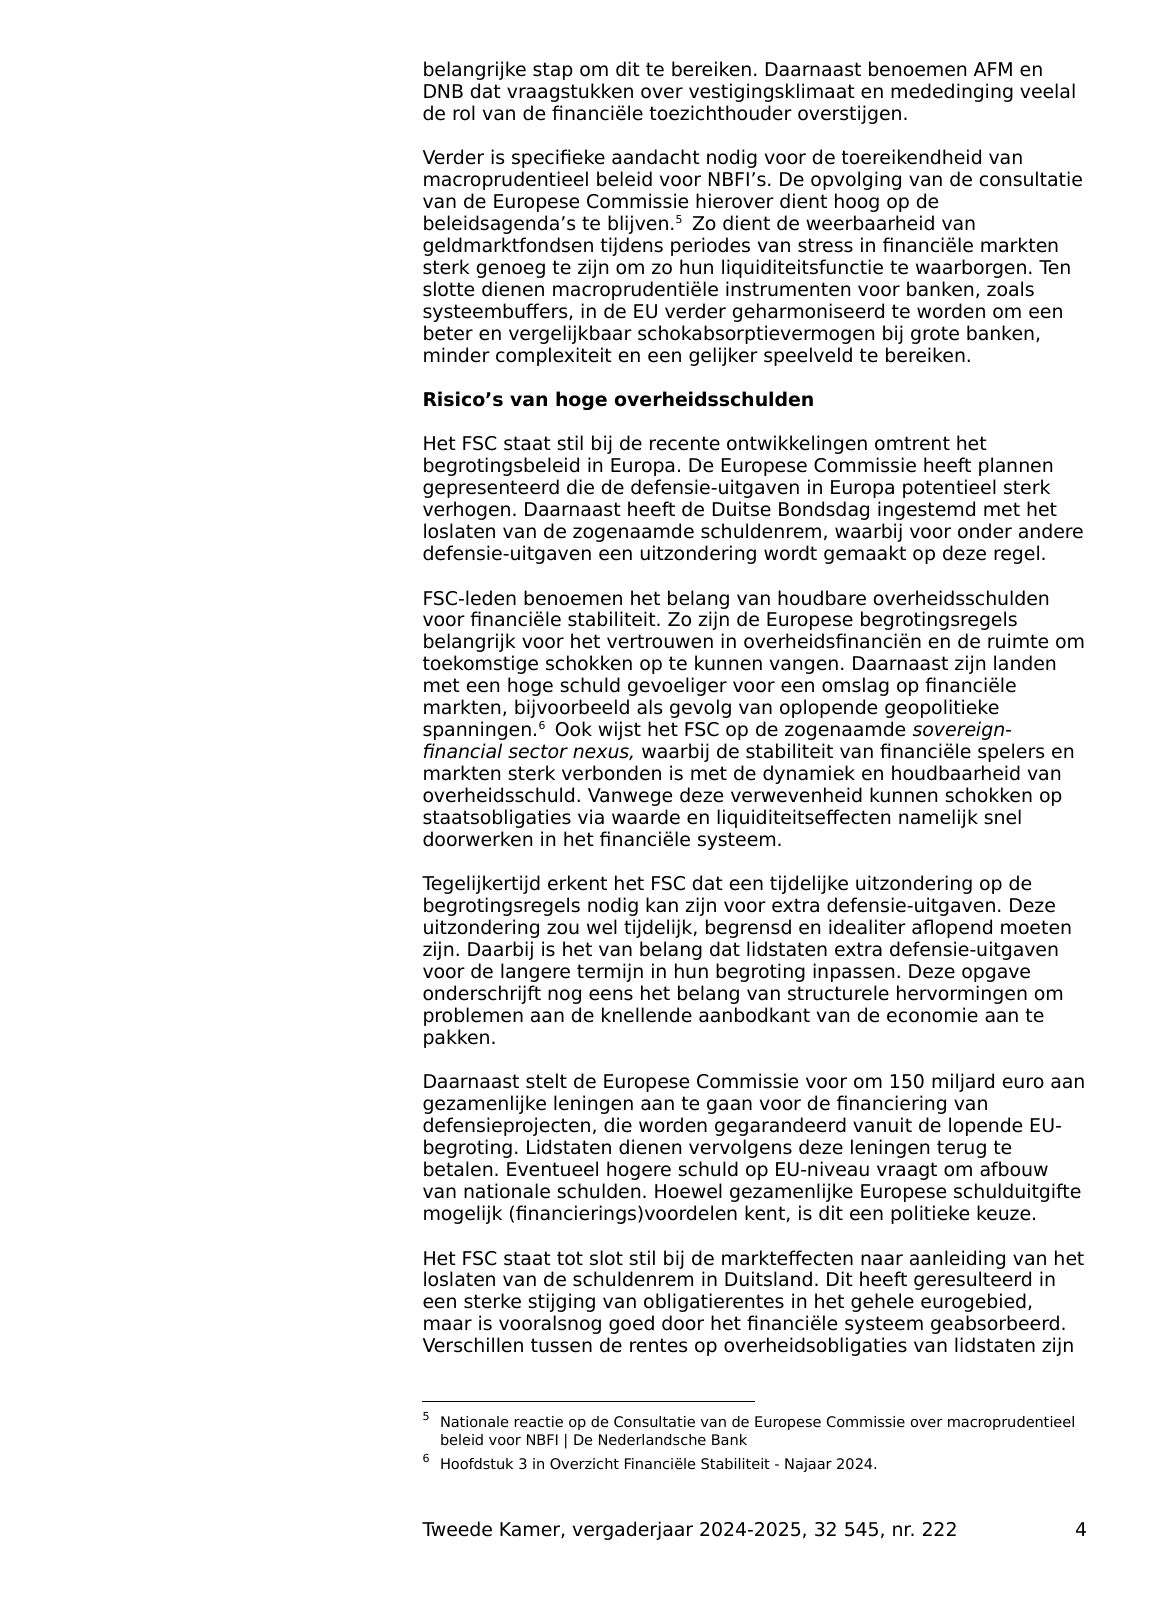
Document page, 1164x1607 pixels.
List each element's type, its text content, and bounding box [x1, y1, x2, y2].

text Hoofdstuk 3 in Overzicht Financiële Stabiliteit - Najaar 2024. [422, 1452, 1087, 1474]
text Tegelijkertijd erkent het FSC dat een tijdelijke uitzondering op de begrotingsregels nodig kan zijn voor extra defensie-uitgaven. Deze uitzondering zou wel tijdelijk, begrensd en idealiter aflopend moeten zijn. Daarbij is het van belang dat lidstaten extra defensie-uitgaven voor de langere termijn in hun begroting inpassen. Deze opgave onderschrijft nog eens het belang van structurele hervormingen om problemen aan de knellende aanbodkant van de economie aan te pakken. [422, 873, 1087, 1049]
text Het FSC staat tot slot stil bij de markteffecten naar aanleiding van het loslaten van de schuldenrem in Duitsland. Dit heeft geresulteerd in een sterke stijging van obligatierentes in het gehele eurogebied, maar is vooralsnog goed door het financiële systeem geabsorbeerd. Verschillen tussen de rentes op overheidsobligaties van lidstaten zijn [422, 1247, 1087, 1357]
text Nationale reactie op de Consultatie van de Europese Commissie over macroprudentieel beleid voor NBFI | De Nederlandsche Bank [422, 1410, 1087, 1449]
text belangrijke stap om dit te bereiken. Daarnaast benoemen AFM en DNB dat vraagstukken over vestigingsklimaat en mededinging veelal de rol van de financiële toezichthouder overstijgen. [422, 59, 1087, 125]
text Daarnaast stelt de Europese Commissie voor om 150 miljard euro aan gezamenlijke leningen aan te gaan voor de financiering van defensieprojecten, die worden gegarandeerd vanuit de lopende EU-begroting. Lidstaten dienen vervolgens deze leningen terug te betalen. Eventueel hogere schuld op EU-niveau vraagt om afbouw van nationale schulden. Hoewel gezamenlijke Europese schulduitgifte mogelijk (financierings)voordelen kent, is dit een politieke keuze. [422, 1071, 1087, 1225]
text Verder is specifieke aandacht nodig voor de toereikendheid van macroprudentieel beleid voor NBFI’s. De opvolging van de consultatie van de Europese Commissie hierover dient hoog op de beleidsagenda’s te blijven. Zo dient de weerbaarheid van geldmarktfondsen tijdens periodes van stress in financiële markten sterk genoeg te zijn om zo hun liquiditeitsfunctie te waarborgen. Ten slotte dienen macroprudentiële instrumenten voor banken, zoals systeembuffers, in de EU verder geharmoniseerd te worden om een beter en vergelijkbaar schokabsorptievermogen bij grote banken, minder complexiteit en een gelijker speelveld te bereiken. [422, 147, 1087, 367]
text FSC-leden benoemen het belang van houdbare overheidsschulden voor financiële stabiliteit. Zo zijn de Europese begrotingsregels belangrijk voor het vertrouwen in overheidsfinanciën en de ruimte om toekomstige schokken op te kunnen vangen. Daarnaast zijn landen met een hoge schuld gevoeliger voor een omslag op financiële markten, bijvoorbeeld als gevolg van oplopende geopolitieke spanningen. Ook wijst het FSC op de zogenaamde sovereign- financial sector nexus, waarbij de stabiliteit van financiële spelers en markten sterk verbonden is met de dynamiek en houdbaarheid van overheidsschuld. Vanwege deze verwevenheid kunnen schokken op staatsobligaties via waarde en liquiditeitseffecten namelijk snel doorwerken in het financiële systeem. [422, 587, 1087, 851]
text Het FSC staat stil bij de recente ontwikkelingen omtrent het begrotingsbeleid in Europa. De Europese Commissie heeft plannen gepresenteerd die de defensie-uitgaven in Europa potentieel sterk verhogen. Daarnaast heeft de Duitse Bondsdag ingestemd met het loslaten van de zogenaamde schuldenrem, waarbij voor onder andere defensie-uitgaven een uitzondering wordt gemaakt op deze regel. [422, 433, 1087, 565]
subtitle Risico’s van hoge overheidsschulden [422, 389, 1087, 411]
